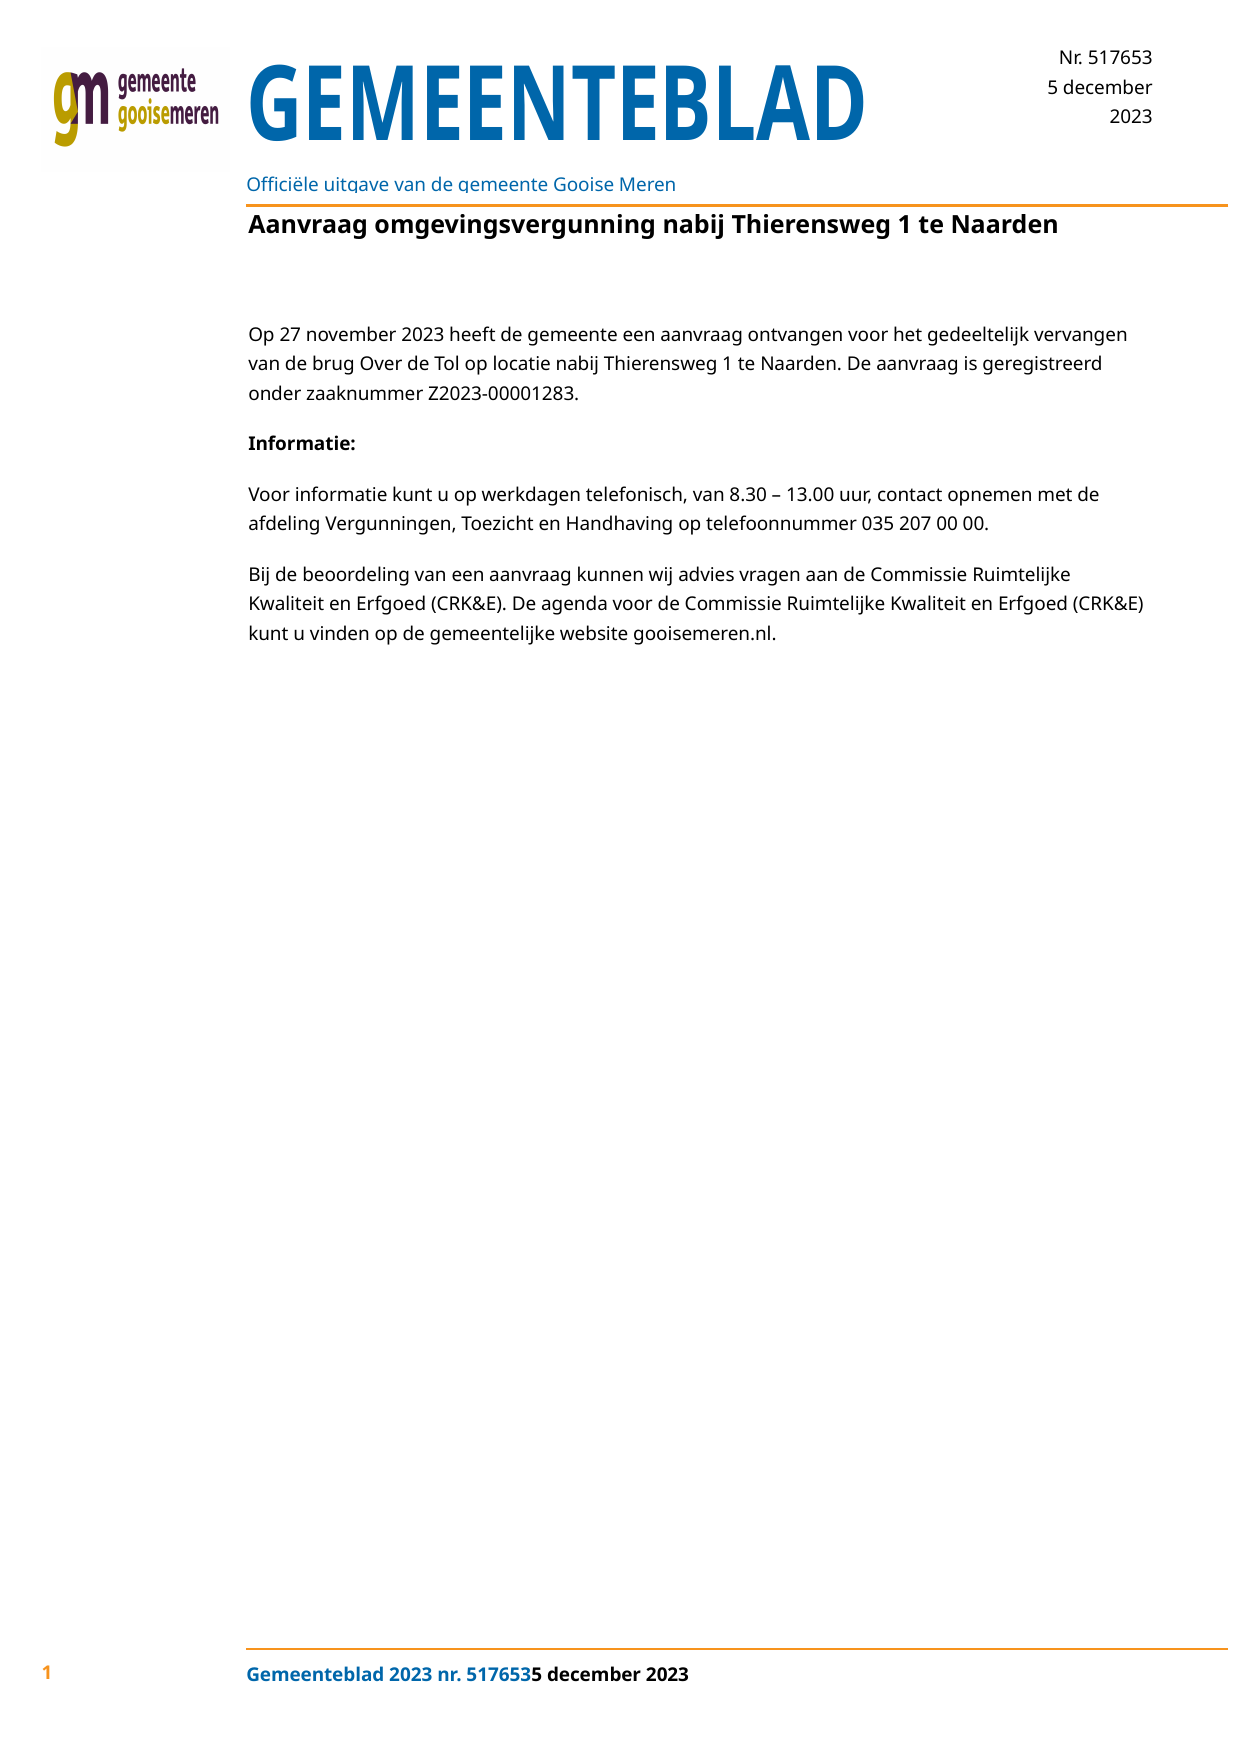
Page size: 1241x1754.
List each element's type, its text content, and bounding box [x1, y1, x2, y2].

picture [41, 47, 231, 172]
text Op 27 november 2023 heeft de gemeente een aanvraag ontvangen voor het gedeeltelijk vervangen van de brug Over de Tol op locatie nabij Thierensweg 1 te Naarden. De aanvraag is geregistreerd onder zaaknummer Z2023-00001283. [248, 321, 1152, 406]
text Informatie: [248, 430, 1152, 456]
text Bij de beoordeling van een aanvraag kunnen wij advies vragen aan de Commissie Ruimtelijke Kwaliteit en Erfgoed (CRK&E). De agenda voor de Commissie Ruimtelijke Kwaliteit en Erfgoed (CRK&E) kunt u vinden op de gemeentelijke website gooisemeren.nl. [248, 561, 1152, 646]
text Aanvraag omgevingsvergunning nabij Thierensweg 1 te Naarden [248, 207, 1152, 241]
text Voor informatie kunt u op werkdagen telefonisch, van 8.30 – 13.00 uur, contact opnemen met de afdeling Vergunningen, Toezicht en Handhaving op telefoonnummer 035 207 00 00. [248, 481, 1152, 536]
